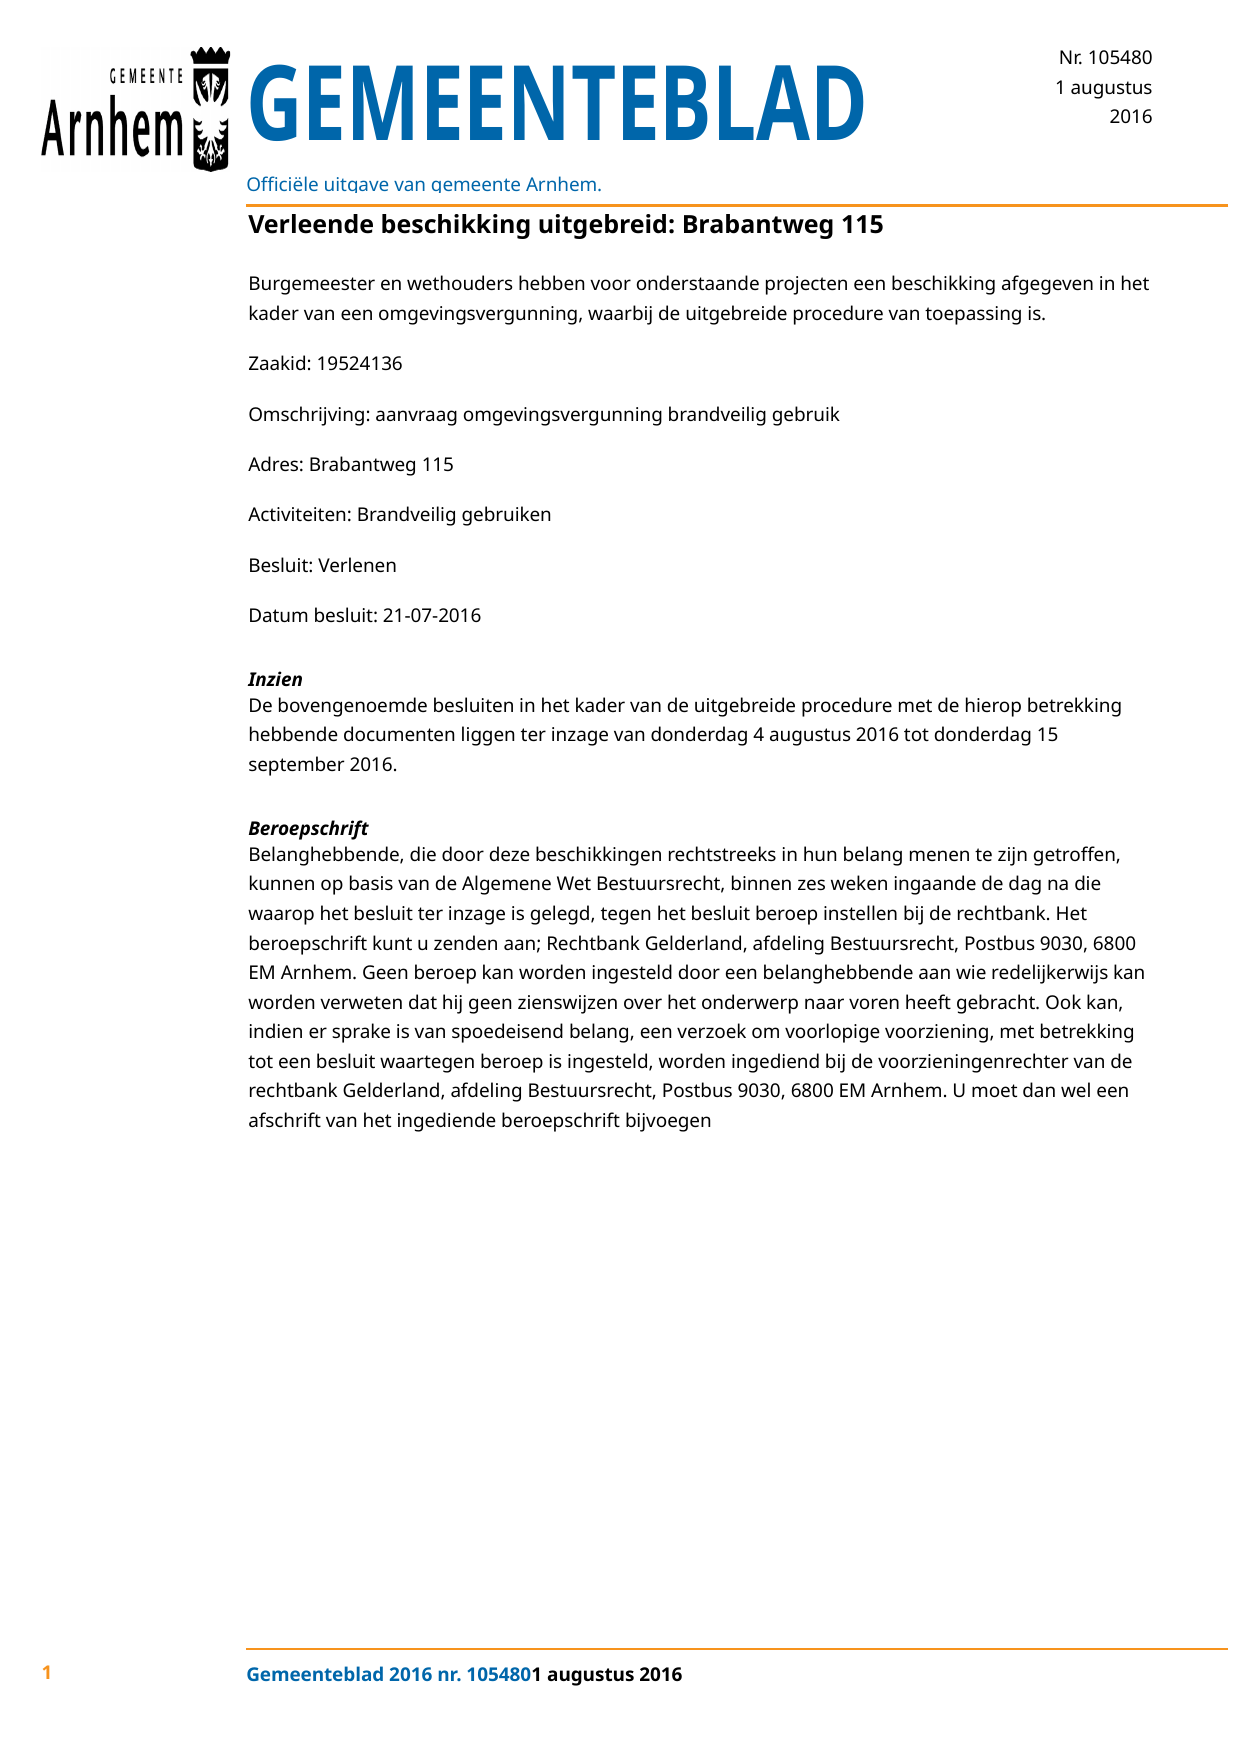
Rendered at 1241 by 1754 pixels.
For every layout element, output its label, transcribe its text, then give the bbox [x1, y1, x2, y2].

text Besluit: Verlenen [248, 552, 1152, 578]
text Inzien [248, 666, 1152, 692]
text Datum besluit: 21-07-2016 [248, 602, 1152, 628]
text Verleende beschikking uitgebreid: Brabantweg 115 [248, 207, 1152, 241]
text Belanghebbende, die door deze beschikkingen rechtstreeks in hun belang menen te zijn getroffen, kunnen op basis van de Algemene Wet Bestuursrecht, binnen zes weken ingaande de dag na die waarop het besluit ter inzage is gelegd, tegen het besluit beroep instellen bij de rechtbank. Het beroepschrift kunt u zenden aan; Rechtbank Gelderland, afdeling Bestuursrecht, Postbus 9030, 6800 EM Arnhem. Geen beroep kan worden ingesteld door een belanghebbende aan wie redelijkerwijs kan worden verweten dat hij geen zienswijzen over het onderwerp naar voren heeft gebracht. Ook kan, indien er sprake is van spoedeisend belang, een verzoek om voorlopige voorziening, met betrekking tot een besluit waartegen beroep is ingesteld, worden ingediend bij de voorzieningenrechter van de rechtbank Gelderland, afdeling Bestuursrecht, Postbus 9030, 6800 EM Arnhem. U moet dan wel een afschrift van het ingediende beroepschrift bijvoegen [248, 841, 1152, 1133]
picture [41, 47, 231, 172]
text Activiteiten: Brandveilig gebruiken [248, 502, 1152, 527]
text Beroepschrift [248, 815, 1152, 841]
text De bovengenoemde besluiten in het kader van de uitgebreide procedure met de hierop betrekking hebbende documenten liggen ter inzage van donderdag 4 augustus 2016 tot donderdag 15 september 2016. [248, 692, 1152, 777]
text Burgemeester en wethouders hebben voor onderstaande projecten een beschikking afgegeven in het kader van een omgevingsvergunning, waarbij de uitgebreide procedure van toepassing is. [248, 270, 1152, 326]
text Zaakid: 19524136 [248, 350, 1152, 376]
text Adres: Brabantweg 115 [248, 451, 1152, 477]
text Omschrijving: aanvraag omgevingsvergunning brandveilig gebruik [248, 401, 1152, 426]
